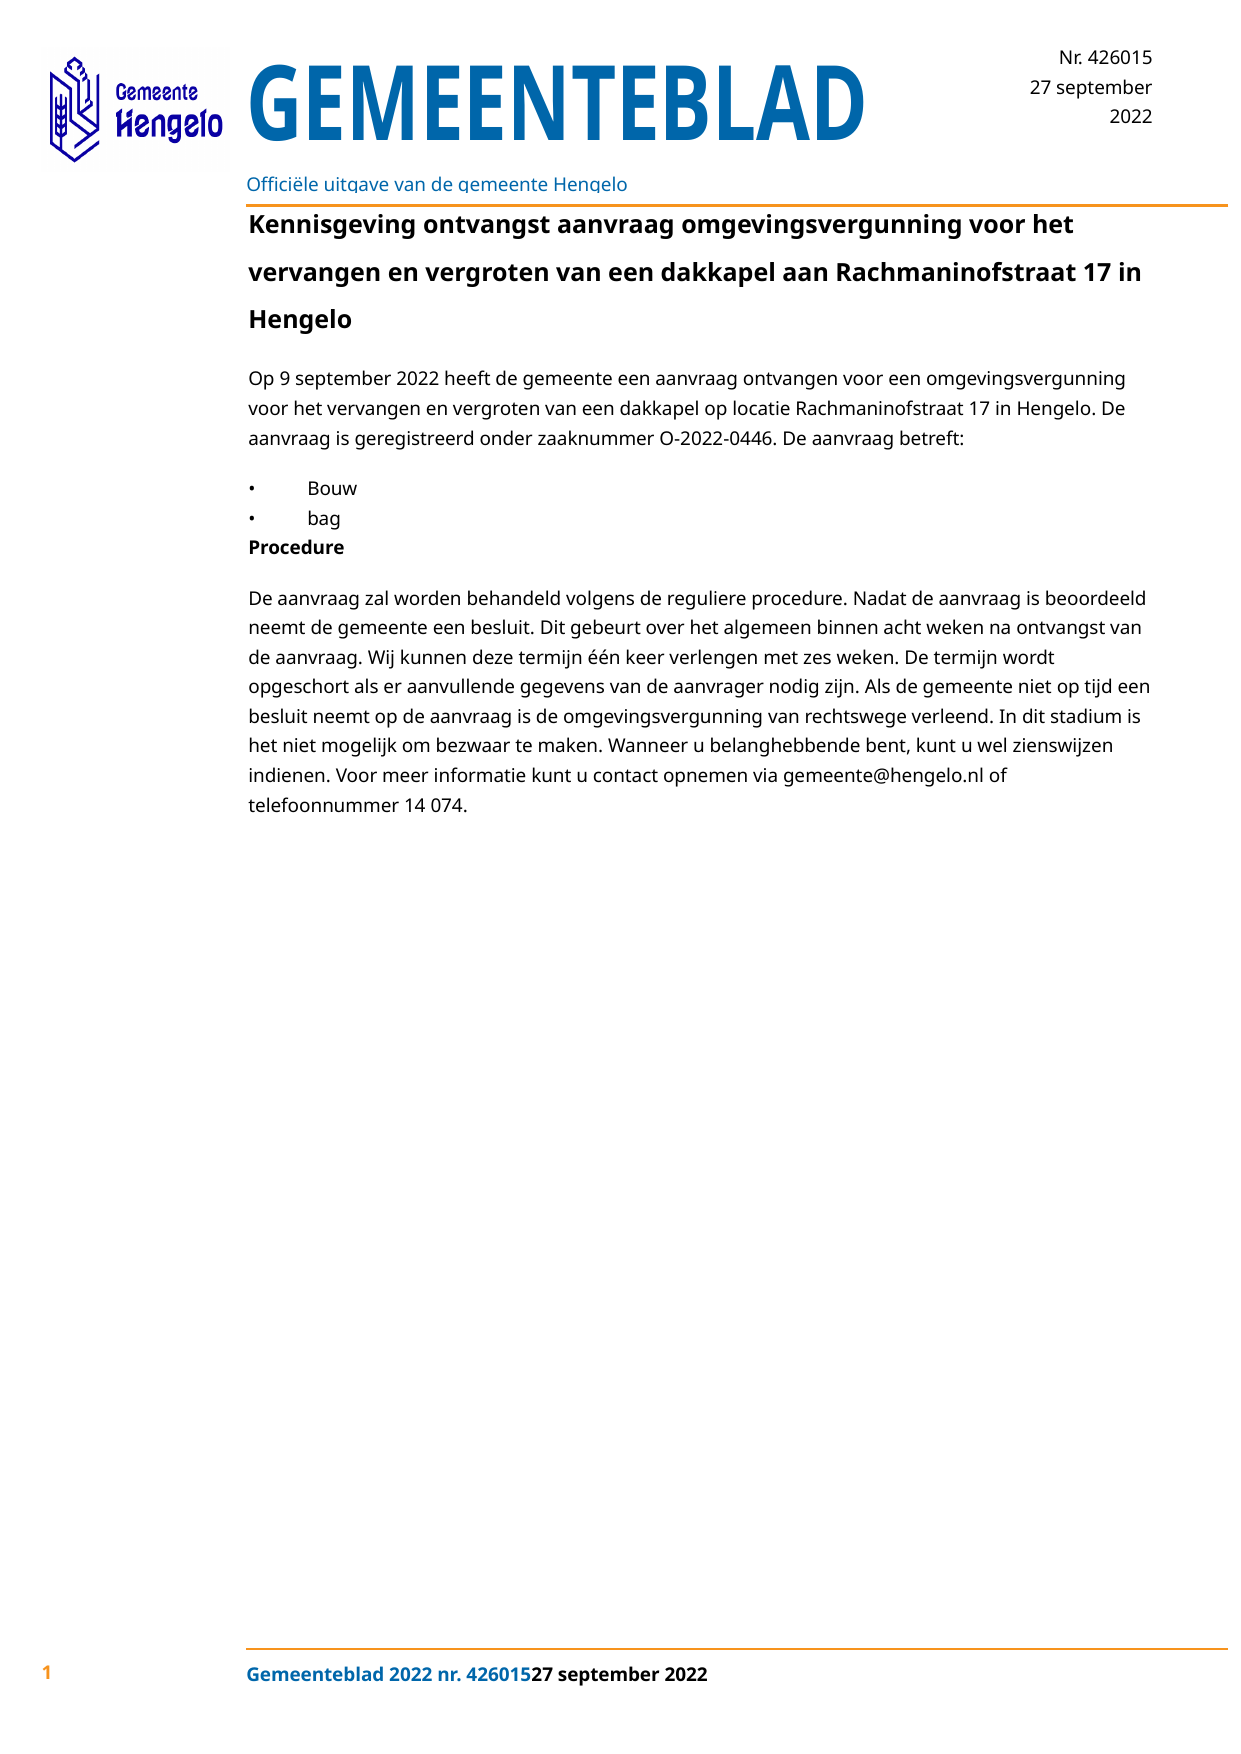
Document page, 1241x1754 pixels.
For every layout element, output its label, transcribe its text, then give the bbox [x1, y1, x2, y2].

text Kennisgeving ontvangst aanvraag omgevingsvergunning voor het vervangen en vergroten van een dakkapel aan Rachmaninofstraat 17 in Hengelo [248, 207, 1152, 336]
picture [41, 47, 231, 172]
list bag [248, 505, 1152, 530]
text Procedure [248, 534, 1152, 560]
text De aanvraag zal worden behandeld volgens de reguliere procedure. Nadat de aanvraag is beoordeeld neemt de gemeente een besluit. Dit gebeurt over het algemeen binnen acht weken na ontvangst van de aanvraag. Wij kunnen deze termijn één keer verlengen met zes weken. De termijn wordt opgeschort als er aanvullende gegevens van de aanvrager nodig zijn. Als de gemeente niet op tijd een besluit neemt op de aanvraag is de omgevingsvergunning van rechtswege verleend. In dit stadium is het niet mogelijk om bezwaar te maken. Wanneer u belanghebbende bent, kunt u wel zienswijzen indienen. Voor meer informatie kunt u contact opnemen via gemeente@hengelo.nl of telefoonnummer 14 074. [248, 585, 1152, 817]
list Bouw [248, 475, 1152, 501]
text Op 9 september 2022 heeft de gemeente een aanvraag ontvangen voor een omgevingsvergunning voor het vervangen en vergroten van een dakkapel op locatie Rachmaninofstraat 17 in Hengelo. De aanvraag is geregistreerd onder zaaknummer O-2022-0446. De aanvraag betreft: [248, 366, 1152, 450]
